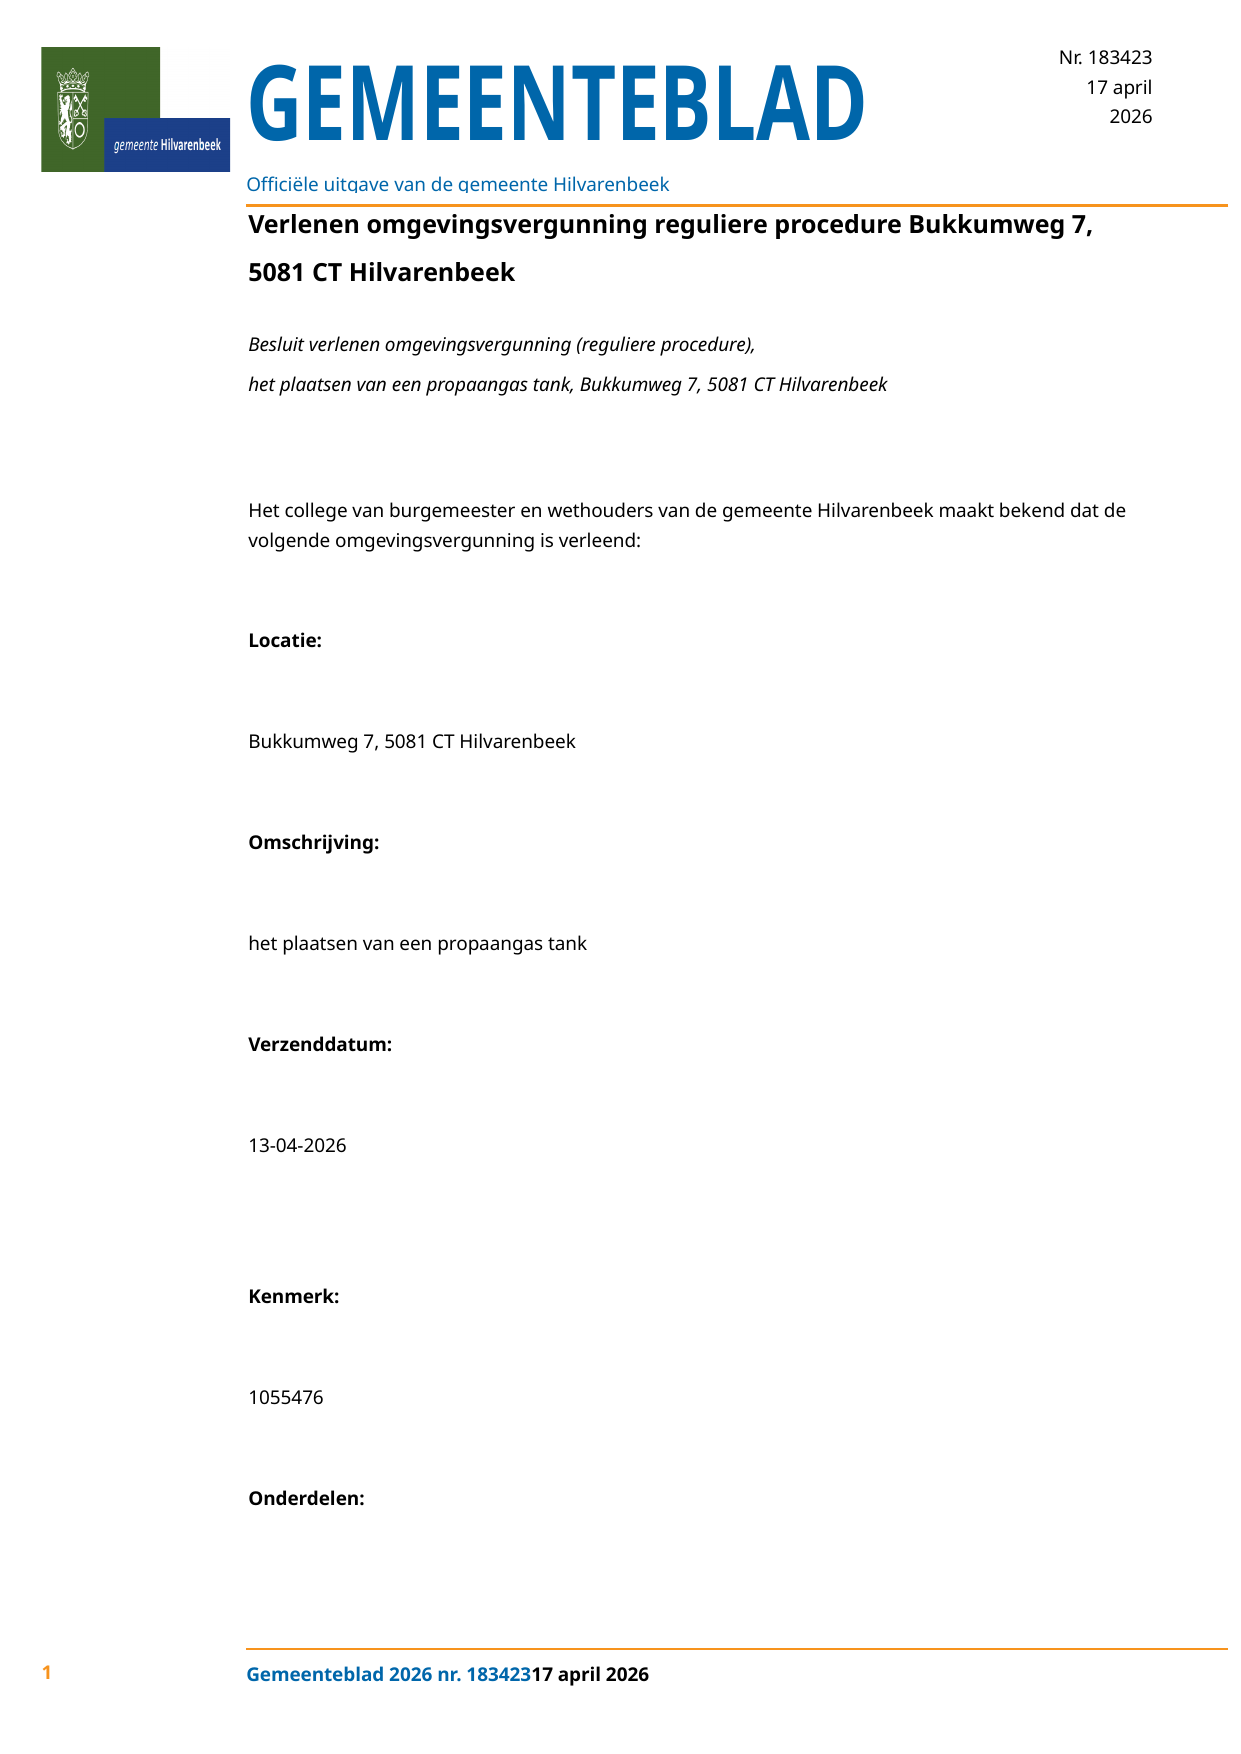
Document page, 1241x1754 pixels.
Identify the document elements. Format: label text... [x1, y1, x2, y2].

text het plaatsen van een propaangas tank [248, 930, 1152, 956]
text 13-04-2026 [248, 1132, 1152, 1158]
picture [41, 47, 231, 172]
text Kenmerk: [248, 1283, 1152, 1309]
text Het college van burgemeester en wethouders van de gemeente Hilvarenbeek maakt bekend dat de volgende omgevingsvergunning is verleend: [248, 497, 1152, 553]
text Verzenddatum: [248, 1031, 1152, 1057]
text Verlenen omgevingsvergunning reguliere procedure Bukkumweg 7, 5081 CT Hilvarenbeek [248, 207, 1152, 288]
text Locatie: [248, 628, 1152, 653]
text Besluit verlenen omgevingsvergunning (reguliere procedure), [248, 331, 1152, 357]
text het plaatsen van een propaangas tank, Bukkumweg 7, 5081 CT Hilvarenbeek [248, 371, 1152, 396]
text Onderdelen: [248, 1485, 1152, 1511]
text Bukkumweg 7, 5081 CT Hilvarenbeek [248, 728, 1152, 754]
text 1055476 [248, 1384, 1152, 1410]
text Omschrijving: [248, 829, 1152, 855]
